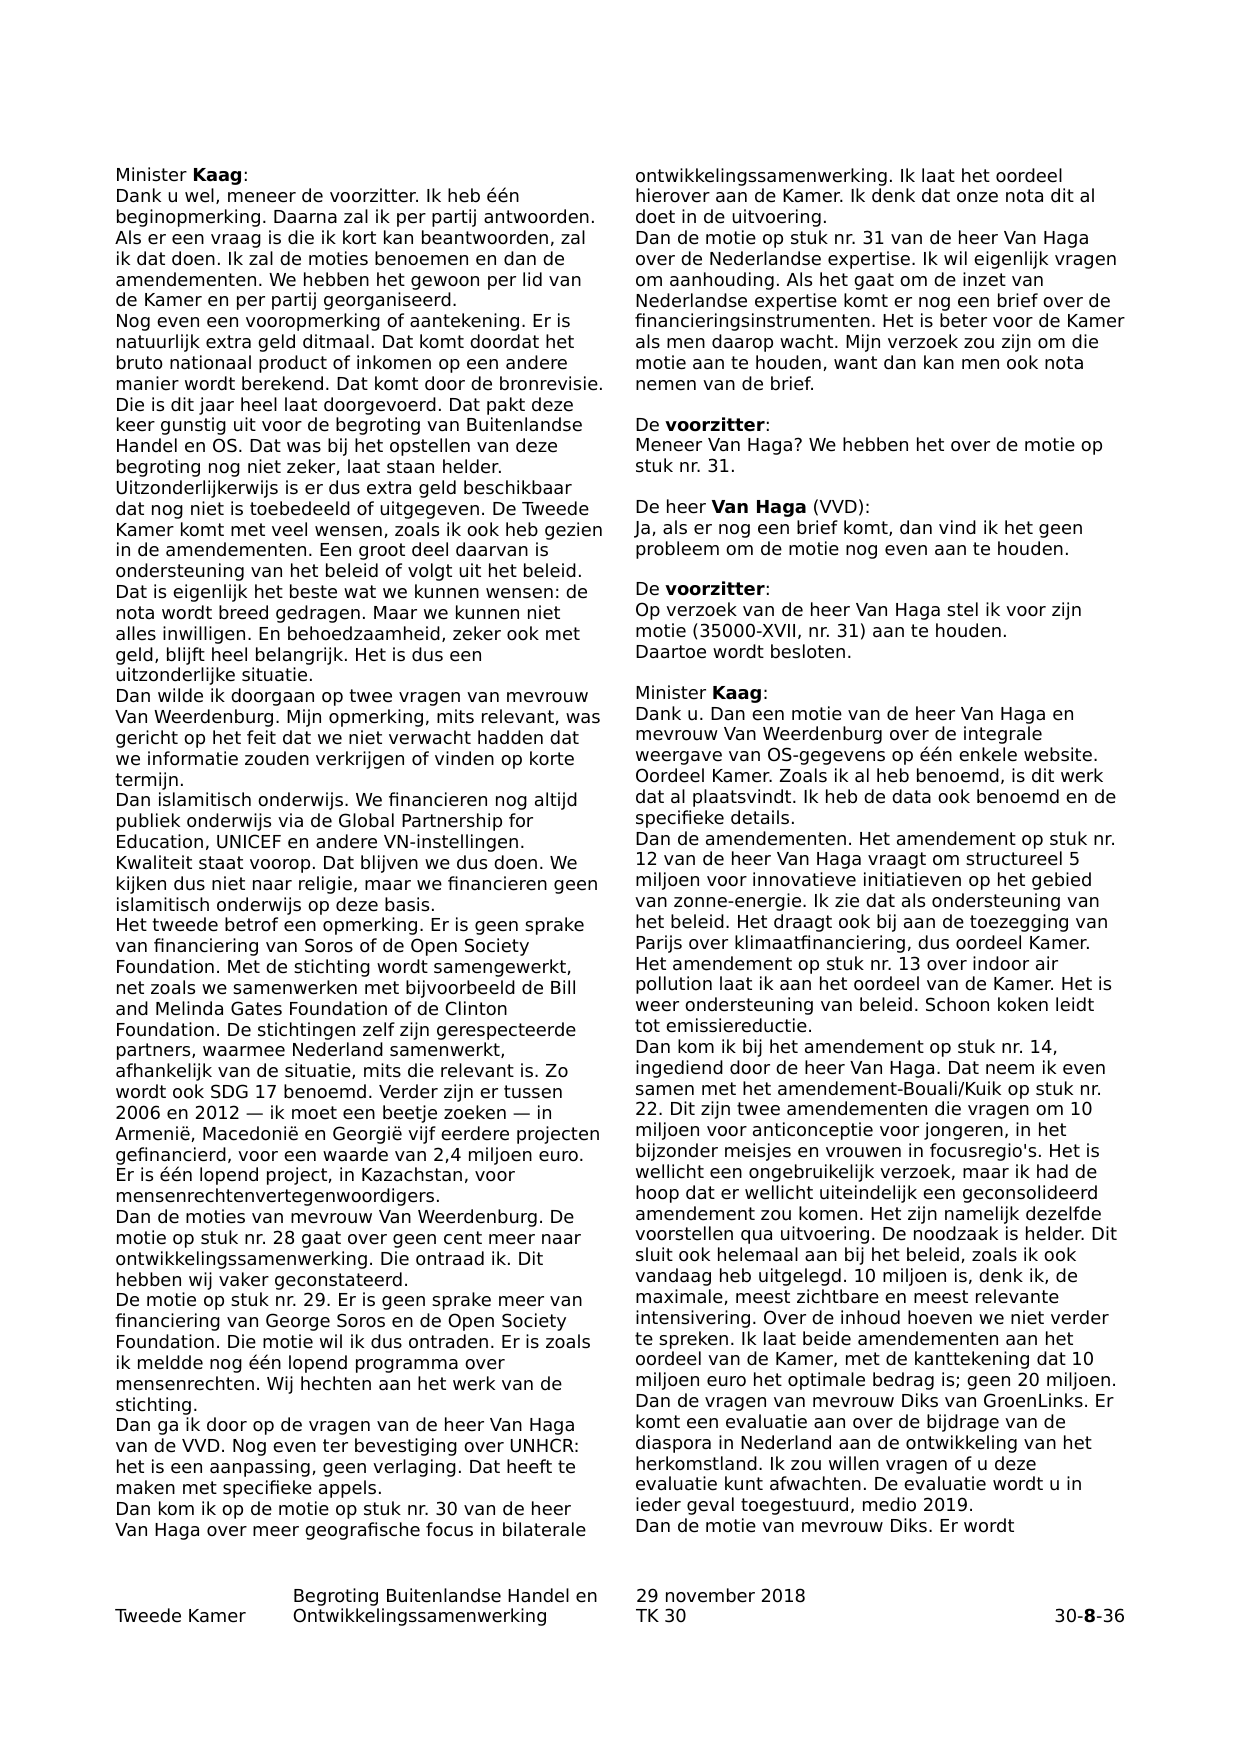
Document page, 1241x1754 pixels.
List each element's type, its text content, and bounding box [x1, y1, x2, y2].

text Dan kom ik bij het amendement op stuk nr. 14, ingediend door de heer Van Haga. Dat neem ik even samen met het amendement-Bouali/Kuik op stuk nr. 22. Dit zijn twee amendementen die vragen om 10 miljoen voor anticonceptie voor jongeren, in het bijzonder meisjes en vrouwen in focusregio's. Het is wellicht een ongebruikelijk verzoek, maar ik had de hoop dat er wellicht uiteindelijk een geconsolideerd amendement zou komen. Het zijn namelijk dezelfde voorstellen qua uitvoering. De noodzaak is helder. Dit sluit ook helemaal aan bij het beleid, zoals ik ook vandaag heb uitgelegd. 10 miljoen is, denk ik, de maximale, meest zichtbare en meest relevante intensivering. Over de inhoud hoeven we niet verder te spreken. Ik laat beide amendementen aan het oordeel van de Kamer, met de kanttekening dat 10 miljoen euro het optimale bedrag is; geen 20 miljoen. [635, 1037, 1125, 1391]
text Meneer Van Haga? We hebben het over de motie op stuk nr. 31. [635, 435, 1125, 477]
text Dan islamitisch onderwijs. We financieren nog altijd publiek onderwijs via de Global Partnership for Education, UNICEF en andere VN-instellingen. Kwaliteit staat voorop. Dat blijven we dus doen. We kijken dus niet naar religie, maar we financieren geen islamitisch onderwijs op deze basis. [115, 790, 605, 915]
text De heer Van Haga (VVD): [635, 497, 1125, 518]
text Op verzoek van de heer Van Haga stel ik voor zijn motie (35000-XVII, nr. 31) aan te houden. [635, 600, 1125, 642]
text De voorzitter: [635, 579, 1125, 600]
text Dan de moties van mevrouw Van Weerdenburg. De motie op stuk nr. 28 gaat over geen cent meer naar ontwikkelingssamenwerking. Die ontraad ik. Dit hebben wij vaker geconstateerd. [115, 1207, 605, 1290]
text Dank u wel, meneer de voorzitter. Ik heb één beginopmerking. Daarna zal ik per partij antwoorden. Als er een vraag is die ik kort kan beantwoorden, zal ik dat doen. Ik zal de moties benoemen en dan de amendementen. We hebben het gewoon per lid van de Kamer en per partij georganiseerd. [115, 186, 605, 311]
text Dan de motie van mevrouw Diks. Er wordt [635, 1516, 1125, 1537]
text Dan de motie op stuk nr. 31 van de heer Van Haga over de Nederlandse expertise. Ik wil eigenlijk vragen om aanhouding. Als het gaat om de inzet van Nederlandse expertise komt er nog een brief over de financieringsinstrumenten. Het is beter voor de Kamer als men daarop wacht. Mijn verzoek zou zijn om die motie aan te houden, want dan kan men ook nota nemen van de brief. [635, 228, 1125, 394]
text Ja, als er nog een brief komt, dan vind ik het geen probleem om de motie nog even aan te houden. [635, 518, 1125, 559]
text Minister Kaag: [635, 682, 1125, 703]
text Het tweede betrof een opmerking. Er is geen sprake van financiering van Soros of de Open Society Foundation. Met de stichting wordt samengewerkt, net zoals we samenwerken met bijvoorbeeld de Bill and Melinda Gates Foundation of de Clinton Foundation. De stichtingen zelf zijn gerespecteerde partners, waarmee Nederland samenwerkt, afhankelijk van de situatie, mits die relevant is. Zo wordt ook SDG 17 benoemd. Verder zijn er tussen 2006 en 2012 — ik moet een beetje zoeken — in Armenië, Macedonië en Georgië vijf eerdere projecten gefinancierd, voor een waarde van 2,4 miljoen euro. Er is één lopend project, in Kazachstan, voor mensenrechtenvertegenwoordigers. [115, 915, 605, 1207]
text Dank u. Dan een motie van de heer Van Haga en mevrouw Van Weerdenburg over de integrale weergave van OS-gegevens op één enkele website. Oordeel Kamer. Zoals ik al heb benoemd, is dit werk dat al plaatsvindt. Ik heb de data ook benoemd en de specifieke details. [635, 703, 1125, 828]
text Het amendement op stuk nr. 13 over indoor air pollution laat ik aan het oordeel van de Kamer. Het is weer ondersteuning van beleid. Schoon koken leidt tot emissiereductie. [635, 953, 1125, 1037]
text De voorzitter: [635, 414, 1125, 435]
text Dan ga ik door op de vragen van de heer Van Haga van de VVD. Nog even ter bevestiging over UNHCR: het is een aanpassing, geen verlaging. Dat heeft te maken met specifieke appels. [115, 1415, 605, 1498]
text Minister Kaag: [115, 165, 605, 186]
text Dan de vragen van mevrouw Diks van GroenLinks. Er komt een evaluatie aan over de bijdrage van de diaspora in Nederland aan de ontwikkeling van het herkomstland. Ik zou willen vragen of u deze evaluatie kunt afwachten. De evaluatie wordt u in ieder geval toegestuurd, medio 2019. [635, 1391, 1125, 1516]
text De motie op stuk nr. 29. Er is geen sprake meer van financiering van George Soros en de Open Society Foundation. Die motie wil ik dus ontraden. Er is zoals ik meldde nog één lopend programma over mensenrechten. Wij hechten aan het werk van de stichting. [115, 1290, 605, 1415]
text Dan de amendementen. Het amendement op stuk nr. 12 van de heer Van Haga vraagt om structureel 5 miljoen voor innovatieve initiatieven op het gebied van zonne-energie. Ik zie dat als ondersteuning van het beleid. Het draagt ook bij aan de toezegging van Parijs over klimaatfinanciering, dus oordeel Kamer. [635, 828, 1125, 953]
text ontwikkelingssamenwerking. Ik laat het oordeel hierover aan de Kamer. Ik denk dat onze nota dit al doet in de uitvoering. [635, 165, 1125, 228]
text Dan wilde ik doorgaan op twee vragen van mevrouw Van Weerdenburg. Mijn opmerking, mits relevant, was gericht op het feit dat we niet verwacht hadden dat we informatie zouden verkrijgen of vinden op korte termijn. [115, 686, 605, 790]
text Daartoe wordt besloten. [635, 642, 1125, 662]
text Nog even een vooropmerking of aantekening. Er is natuurlijk extra geld ditmaal. Dat komt doordat het bruto nationaal product of inkomen op een andere manier wordt berekend. Dat komt door de bronrevisie. Die is dit jaar heel laat doorgevoerd. Dat pakt deze keer gunstig uit voor de begroting van Buitenlandse Handel en OS. Dat was bij het opstellen van deze begroting nog niet zeker, laat staan helder. Uitzonderlijkerwijs is er dus extra geld beschikbaar dat nog niet is toebedeeld of uitgegeven. De Tweede Kamer komt met veel wensen, zoals ik ook heb gezien in de amendementen. Een groot deel daarvan is ondersteuning van het beleid of volgt uit het beleid. Dat is eigenlijk het beste wat we kunnen wensen: de nota wordt breed gedragen. Maar we kunnen niet alles inwilligen. En behoedzaamheid, zeker ook met geld, blijft heel belangrijk. Het is dus een uitzonderlijke situatie. [115, 311, 605, 686]
text Dan kom ik op de motie op stuk nr. 30 van de heer Van Haga over meer geografische focus in bilaterale [115, 1498, 605, 1540]
